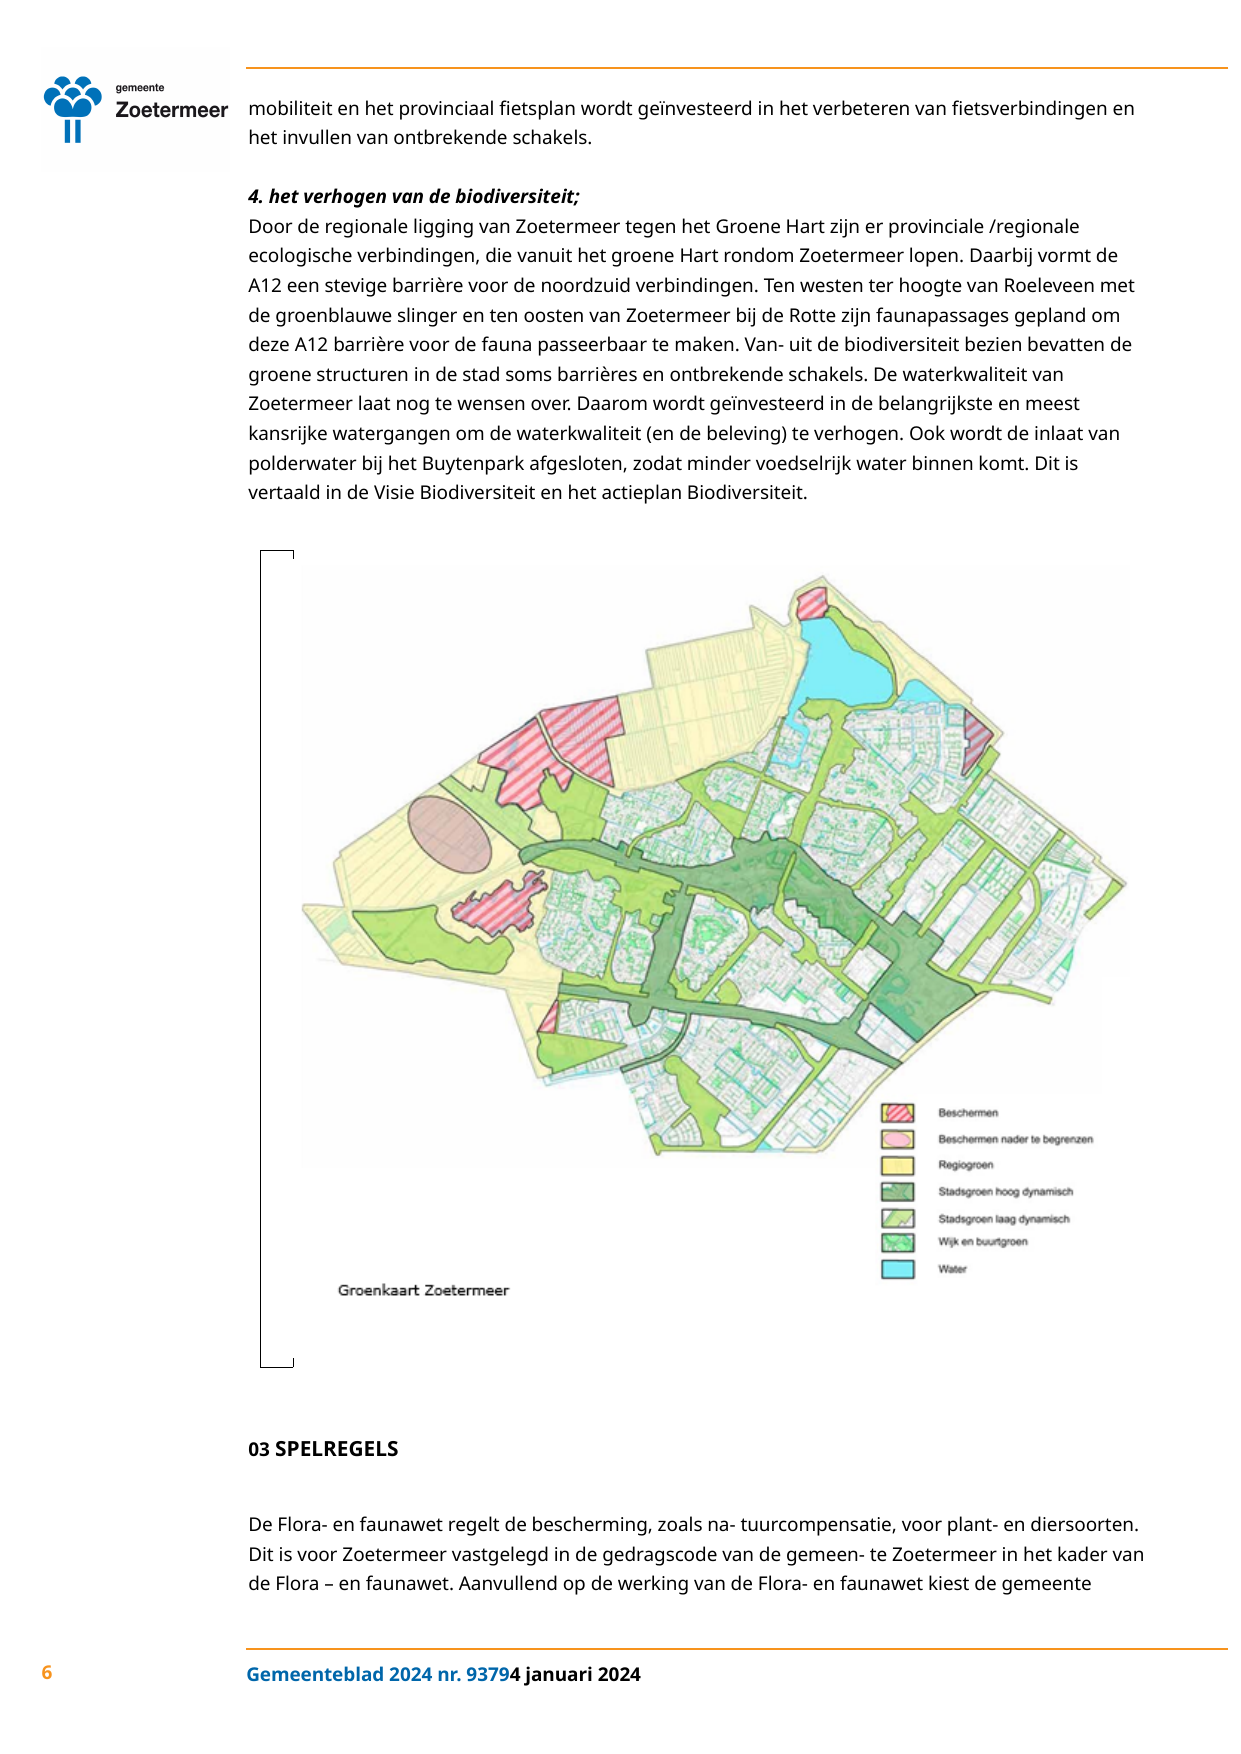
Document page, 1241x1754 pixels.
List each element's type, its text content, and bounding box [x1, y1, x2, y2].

text mobiliteit en het provinciaal fietsplan wordt geïnvesteerd in het verbeteren van fietsverbindingen en het invullen van ontbrekende schakels. [248, 95, 1152, 150]
text De Flora- en faunawet regelt de bescherming, zoals na- tuurcompensatie, voor plant- en diersoorten. Dit is voor Zoetermeer vastgelegd in de gedragscode van de gemeen- te Zoetermeer in het kader van de Flora – en faunawet. Aanvullend op de werking van de Flora- en faunawet kiest de gemeente [248, 1511, 1152, 1596]
text 03 SPELREGELS [248, 1434, 1152, 1462]
picture [268, 559, 1155, 1358]
text 4. het verhogen van de biodiversiteit; [248, 183, 1152, 209]
text Door de regionale ligging van Zoetermeer tegen het Groene Hart zijn er provinciale /regionale ecologische verbindingen, die vanuit het groene Hart rondom Zoetermeer lopen. Daarbij vormt de A12 een stevige barrière voor de noordzuid verbindingen. Ten westen ter hoogte van Roeleveen met de groenblauwe slinger en ten oosten van Zoetermeer bij de Rotte zijn faunapassages gepland om deze A12 barrière voor de fauna passeerbaar te maken. Van- uit de biodiversiteit bezien bevatten de groene structuren in de stad soms barrières en ontbrekende schakels. De waterkwaliteit van Zoetermeer laat nog te wensen over. Daarom wordt geïnvesteerd in de belangrijkste en meest kansrijke watergangen om de waterkwaliteit (en de beleving) te verhogen. Ook wordt de inlaat van polderwater bij het Buytenpark afgesloten, zodat minder voedselrijk water binnen komt. Dit is vertaald in de Visie Biodiversiteit en het actieplan Biodiversiteit. [248, 213, 1152, 505]
picture [41, 47, 231, 172]
